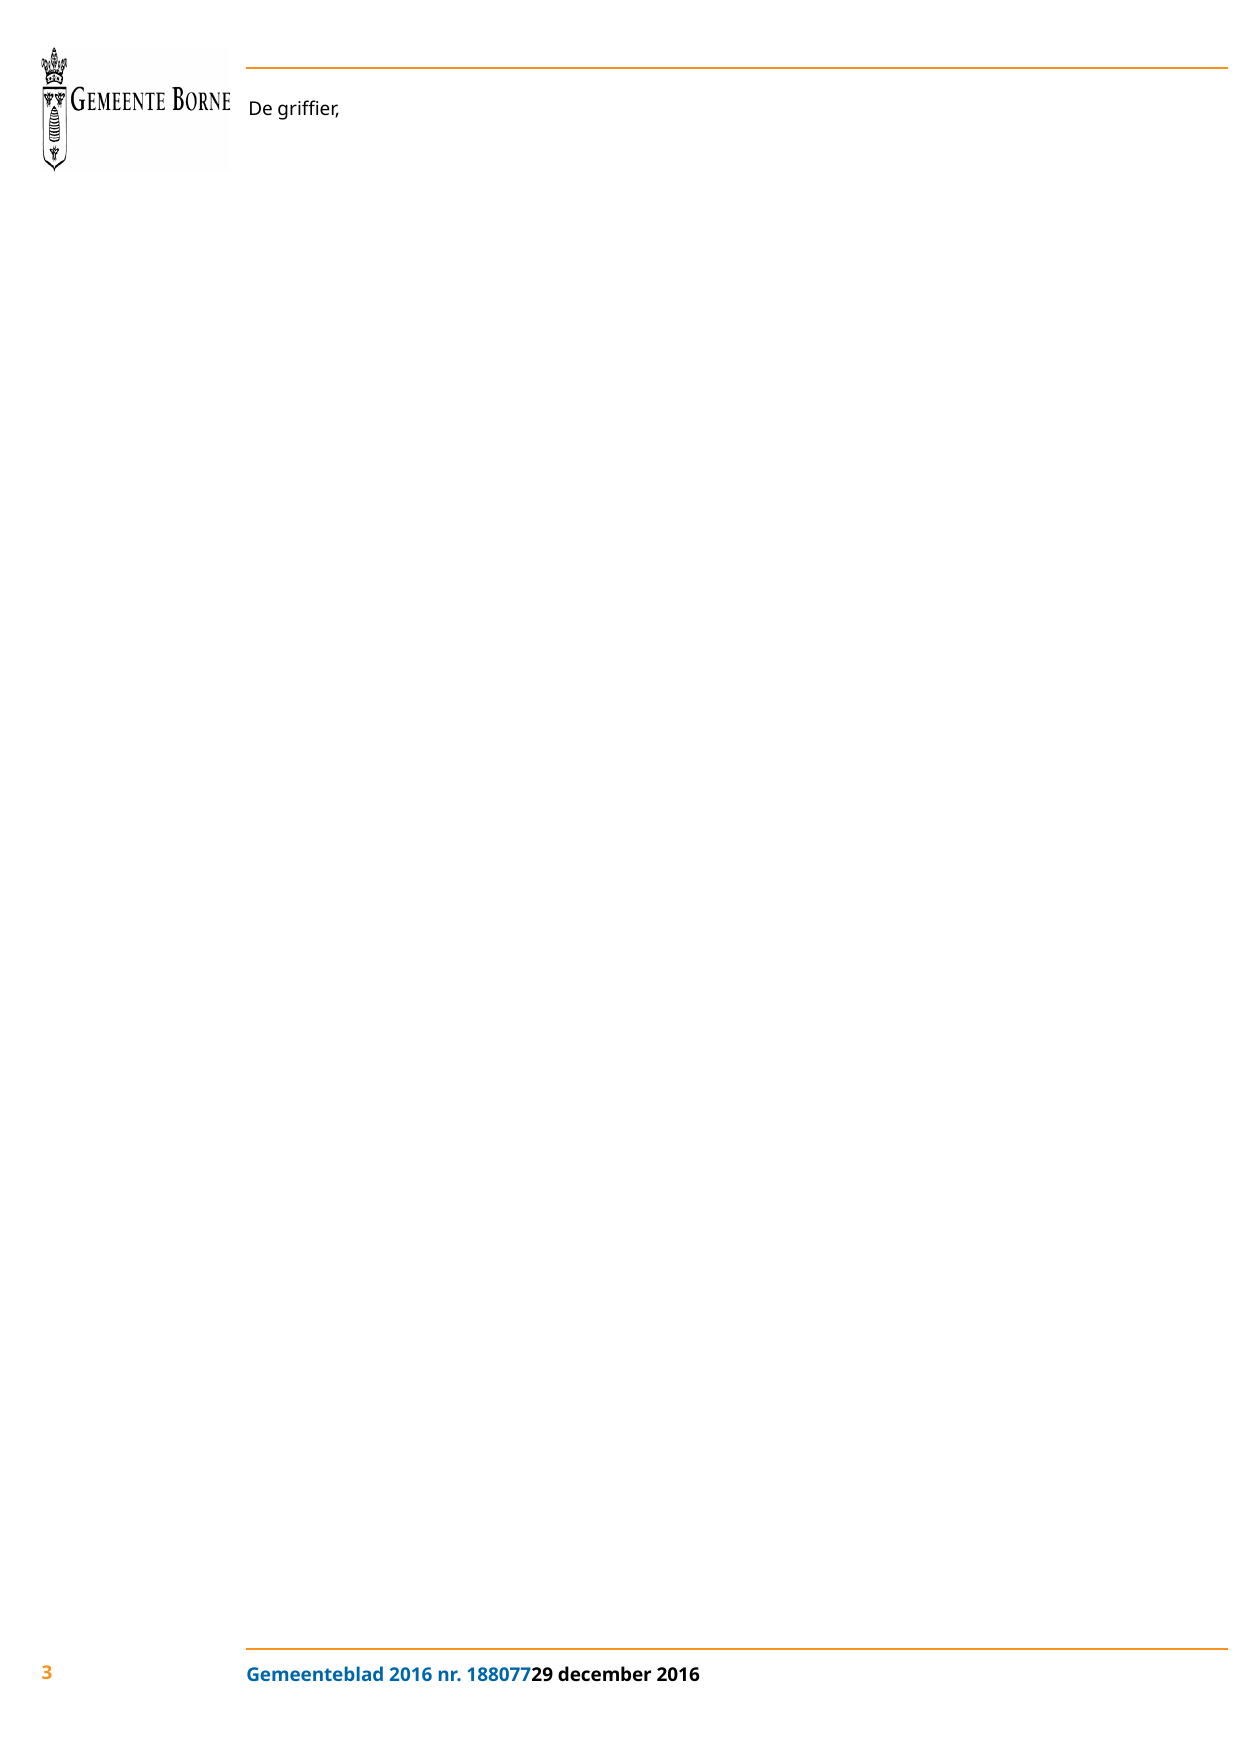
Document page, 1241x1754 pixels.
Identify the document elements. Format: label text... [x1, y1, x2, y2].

picture [41, 47, 231, 172]
text De griffier, [248, 95, 1152, 121]
